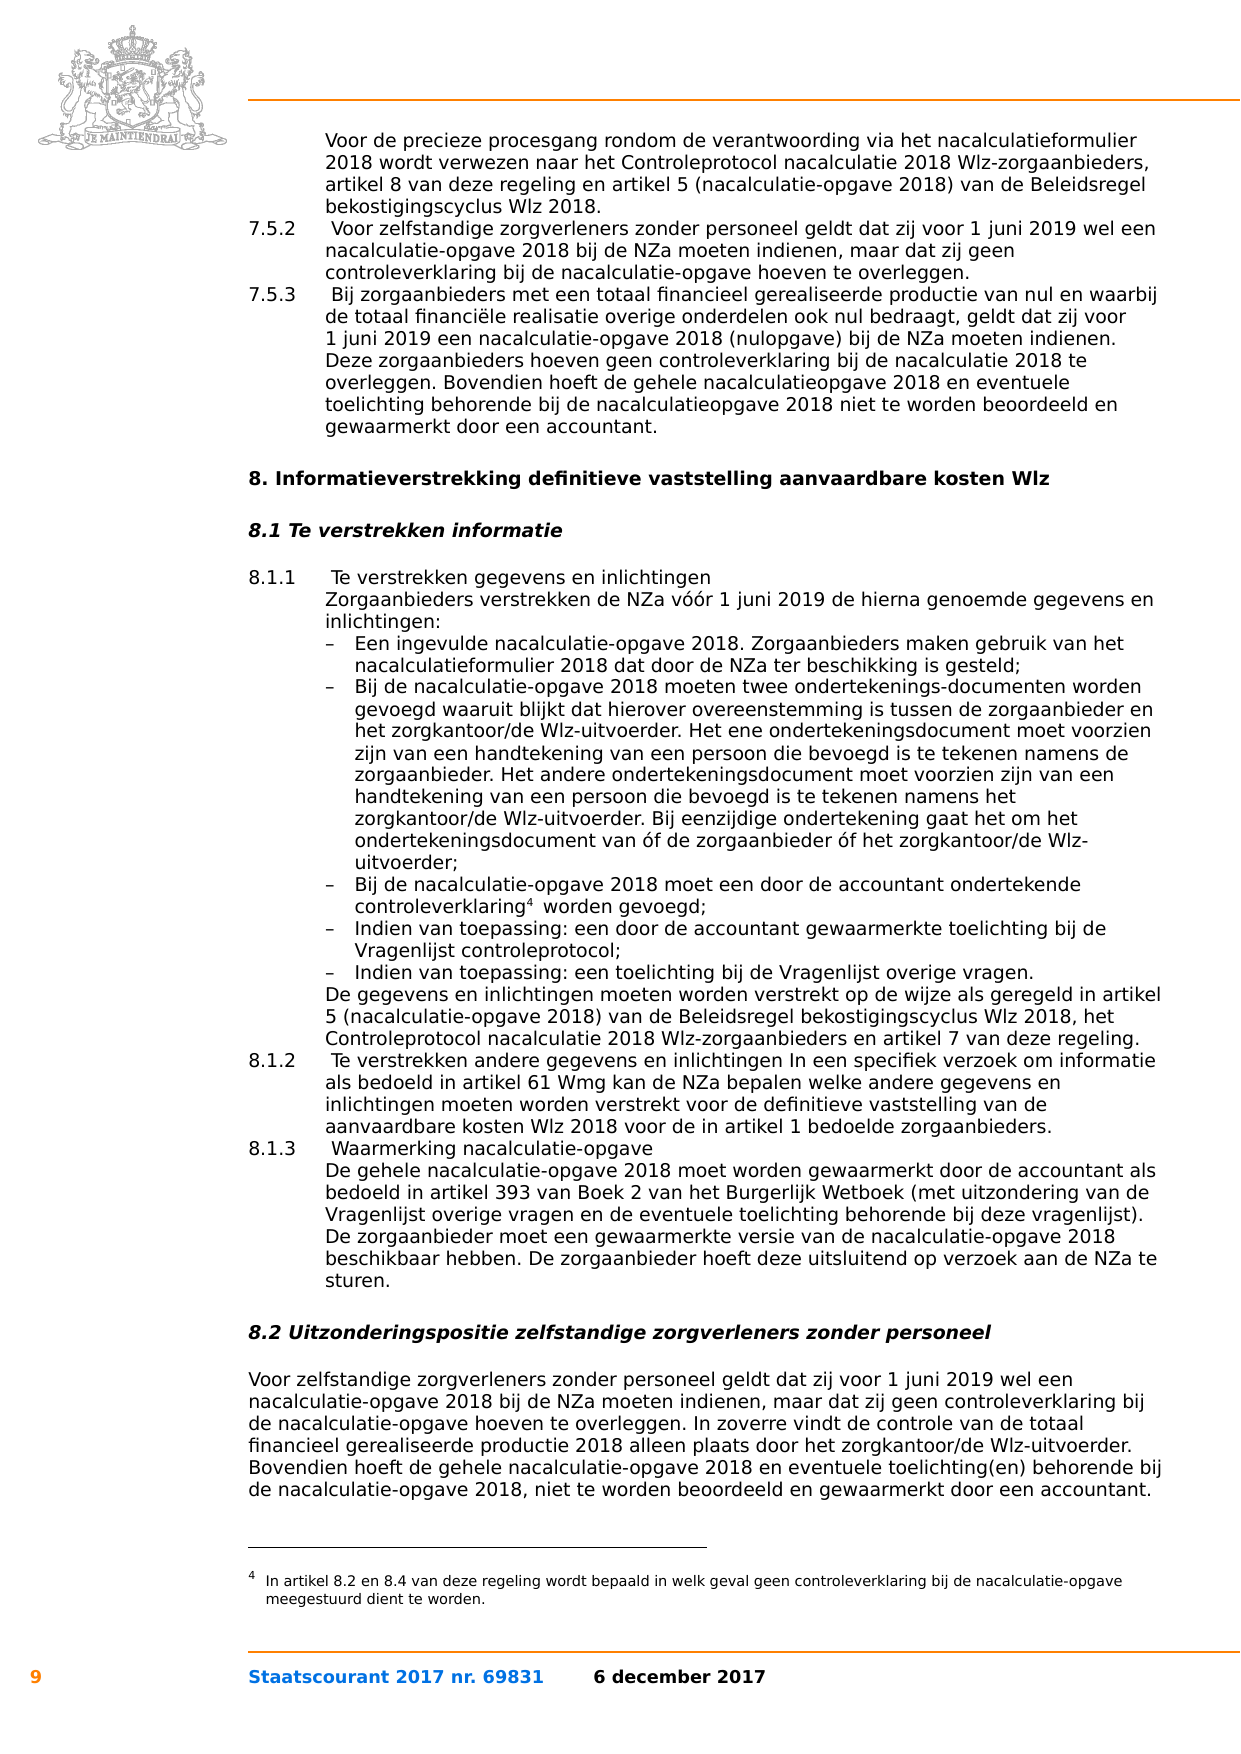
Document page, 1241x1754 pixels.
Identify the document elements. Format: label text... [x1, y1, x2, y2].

text De zorgaanbieder moet een gewaarmerkte versie van de nacalculatie-opgave 2018 beschikbaar hebben. De zorgaanbieder hoeft deze uitsluitend op verzoek aan de NZa te sturen. [325, 1226, 1163, 1292]
text De gegevens en inlichtingen moeten worden verstrekt op de wijze als geregeld in artikel 5 (nacalculatie-opgave 2018) van de Beleidsregel bekostigingscyclus Wlz 2018, het Controleprotocol nacalculatie 2018 Wlz-zorgaanbieders en artikel 7 van deze regeling. [325, 984, 1163, 1050]
text 7.5.3 Bij zorgaanbieders met een totaal financieel gerealiseerde productie van nul en waarbij de totaal financiële realisatie overige onderdelen ook nul bedraagt, geldt dat zij voor 1 juni 2019 een nacalculatie-opgave 2018 (nulopgave) bij de NZa moeten indienen. Deze zorgaanbieders hoeven geen controleverklaring bij de nacalculatie 2018 te overleggen. Bovendien hoeft de gehele nacalculatieopgave 2018 en eventuele toelichting behorende bij de nacalculatieopgave 2018 niet te worden beoordeeld en gewaarmerkt door een accountant. [248, 284, 1163, 438]
subtitle 8.1 Te verstrekken informatie [248, 519, 1163, 542]
text 8.1.2 Te verstrekken andere gegevens en inlichtingen In een specifiek verzoek om informatie als bedoeld in artikel 61 Wmg kan de NZa bepalen welke andere gegevens en inlichtingen moeten worden verstrekt voor de definitieve vaststelling van de aanvaardbare kosten Wlz 2018 voor de in artikel 1 bedoelde zorgaanbieders. [248, 1050, 1163, 1138]
text 8.1.1 Te verstrekken gegevens en inlichtingen [248, 567, 1163, 588]
text De gehele nacalculatie-opgave 2018 moet worden gewaarmerkt door de accountant als bedoeld in artikel 393 van Boek 2 van het Burgerlijk Wetboek (met uitzondering van de Vragenlijst overige vragen en de eventuele toelichting behorende bij deze vragenlijst). [325, 1160, 1163, 1226]
subtitle 8. Informatieverstrekking definitieve vaststelling aanvaardbare kosten Wlz [248, 468, 1163, 489]
text – Bij de nacalculatie-opgave 2018 moet een door de accountant ondertekende controleverklaring worden gevoegd; [325, 874, 1163, 918]
text Voor zelfstandige zorgverleners zonder personeel geldt dat zij voor 1 juni 2019 wel een nacalculatie-opgave 2018 bij de NZa moeten indienen, maar dat zij geen controleverklaring bij de nacalculatie-opgave hoeven te overleggen. In zoverre vindt de controle van de totaal financieel gerealiseerde productie 2018 alleen plaats door het zorgkantoor/de Wlz-uitvoerder. [248, 1369, 1163, 1457]
text – Indien van toepassing: een toelichting bij de Vragenlijst overige vragen. [325, 962, 1163, 984]
text – Bij de nacalculatie-opgave 2018 moeten twee ondertekenings-documenten worden gevoegd waaruit blijkt dat hierover overeenstemming is tussen de zorgaanbieder en het zorgkantoor/de Wlz-uitvoerder. Het ene ondertekeningsdocument moet voorzien zijn van een handtekening van een persoon die bevoegd is te tekenen namens de zorgaanbieder. Het andere ondertekeningsdocument moet voorzien zijn van een handtekening van een persoon die bevoegd is te tekenen namens het zorgkantoor/de Wlz-uitvoerder. Bij eenzijdige ondertekening gaat het om het ondertekeningsdocument van óf de zorgaanbieder óf het zorgkantoor/de Wlz-uitvoerder; [325, 676, 1163, 874]
text 8.1.3 Waarmerking nacalculatie-opgave [248, 1138, 1163, 1160]
subtitle 8.2 Uitzonderingspositie zelfstandige zorgverleners zonder personeel [248, 1322, 1163, 1344]
text In artikel 8.2 en 8.4 van deze regeling wordt bepaald in welk geval geen controleverklaring bij de nacalculatie-opgave meegestuurd dient te worden. [248, 1569, 1163, 1608]
text Zorgaanbieders verstrekken de NZa vóór 1 juni 2019 de hierna genoemde gegevens en inlichtingen: [325, 588, 1163, 632]
text – Een ingevulde nacalculatie-opgave 2018. Zorgaanbieders maken gebruik van het nacalculatieformulier 2018 dat door de NZa ter beschikking is gesteld; [325, 632, 1163, 676]
text Voor de precieze procesgang rondom de verantwoording via het nacalculatieformulier 2018 wordt verwezen naar het Controleprotocol nacalculatie 2018 Wlz-zorgaanbieders, artikel 8 van deze regeling en artikel 5 (nacalculatie-opgave 2018) van de Beleidsregel bekostigingscyclus Wlz 2018. [325, 130, 1163, 218]
text Bovendien hoeft de gehele nacalculatie-opgave 2018 en eventuele toelichting(en) behorende bij de nacalculatie-opgave 2018, niet te worden beoordeeld en gewaarmerkt door een accountant. [248, 1457, 1163, 1501]
text – Indien van toepassing: een door de accountant gewaarmerkte toelichting bij de Vragenlijst controleprotocol; [325, 918, 1163, 962]
picture [38, 25, 227, 150]
text 7.5.2 Voor zelfstandige zorgverleners zonder personeel geldt dat zij voor 1 juni 2019 wel een nacalculatie-opgave 2018 bij de NZa moeten indienen, maar dat zij geen controleverklaring bij de nacalculatie-opgave hoeven te overleggen. [248, 218, 1163, 284]
